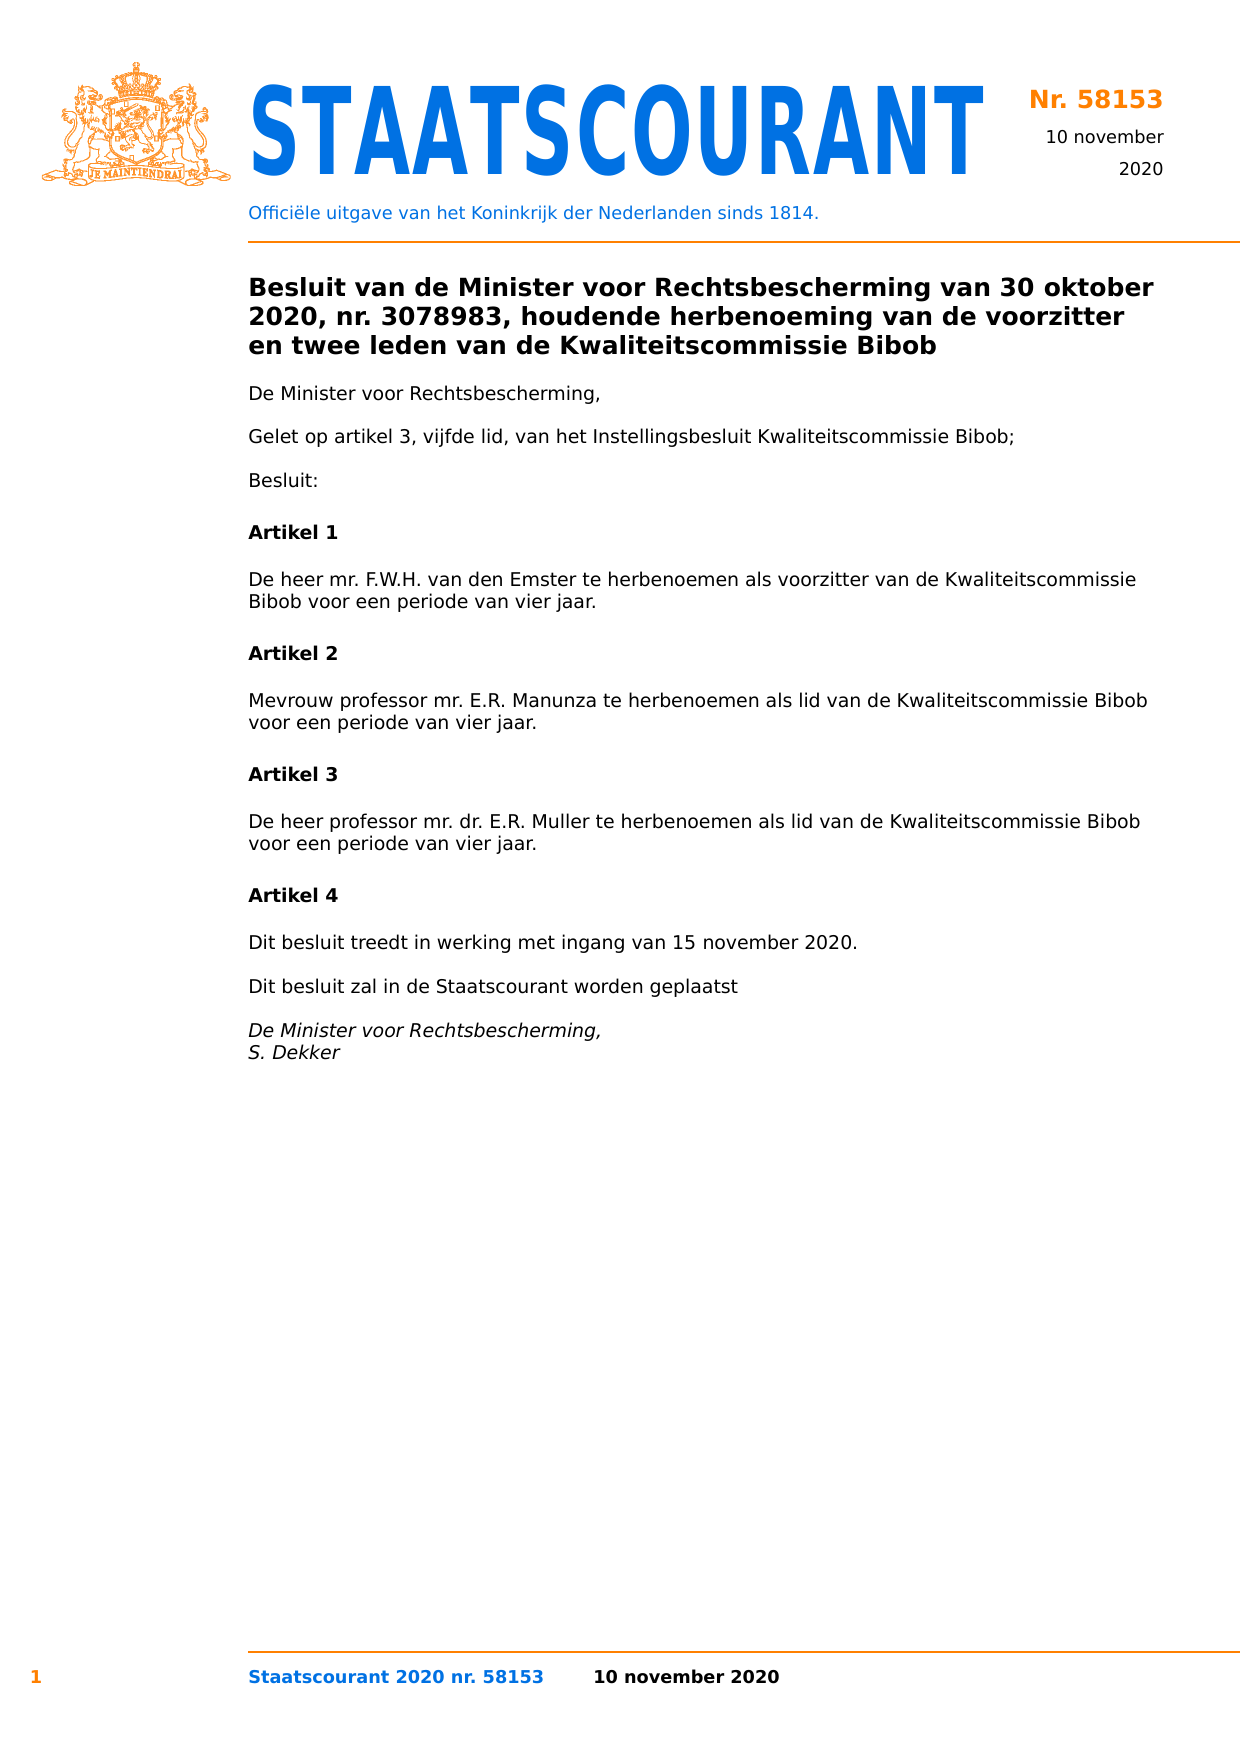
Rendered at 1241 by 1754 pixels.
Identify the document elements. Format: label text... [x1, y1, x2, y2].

text Dit besluit zal in de Staatscourant worden geplaatst [248, 976, 1163, 998]
table_header [25, 62, 248, 241]
text De heer mr. F.W.H. van den Emster te herbenoemen als voorzitter van de Kwaliteitscommissie Bibob voor een periode van vier jaar. [248, 569, 1163, 613]
table_cell 10 november [998, 121, 1240, 153]
text Dit besluit treedt in werking met ingang van 15 november 2020. [248, 932, 1163, 954]
table_header Nr. 58153 [998, 62, 1240, 121]
subtitle Artikel 4 [248, 885, 1163, 907]
text De Minister voor Rechtsbescherming, S. Dekker [248, 1019, 1163, 1063]
subtitle Artikel 2 [248, 643, 1163, 665]
table_header STAATSCOURANT [248, 62, 998, 203]
subtitle Besluit van de Minister voor Rechtsbescherming van 30 oktober 2020, nr. 3078983, houdende herbenoeming van de voorzitter en twee leden van de Kwaliteitscommissie Bibob [248, 273, 1163, 361]
text De heer professor mr. dr. E.R. Muller te herbenoemen als lid van de Kwaliteitscommissie Bibob voor een periode van vier jaar. [248, 811, 1163, 855]
text Mevrouw professor mr. E.R. Manunza te herbenoemen als lid van de Kwaliteitscommissie Bibob voor een periode van vier jaar. [248, 690, 1163, 734]
subtitle Artikel 3 [248, 764, 1163, 786]
text Gelet op artikel 3, vijfde lid, van het Instellingsbesluit Kwaliteitscommissie Bibob; [248, 426, 1163, 448]
text Besluit: [248, 470, 1163, 492]
table_cell Officiële uitgave van het Koninkrijk der Nederlanden sinds 1814. [248, 203, 1240, 241]
picture [41, 62, 231, 186]
text De Minister voor Rechtsbescherming, [248, 382, 1163, 404]
table_cell 2020 [998, 153, 1240, 203]
subtitle Artikel 1 [248, 522, 1163, 544]
